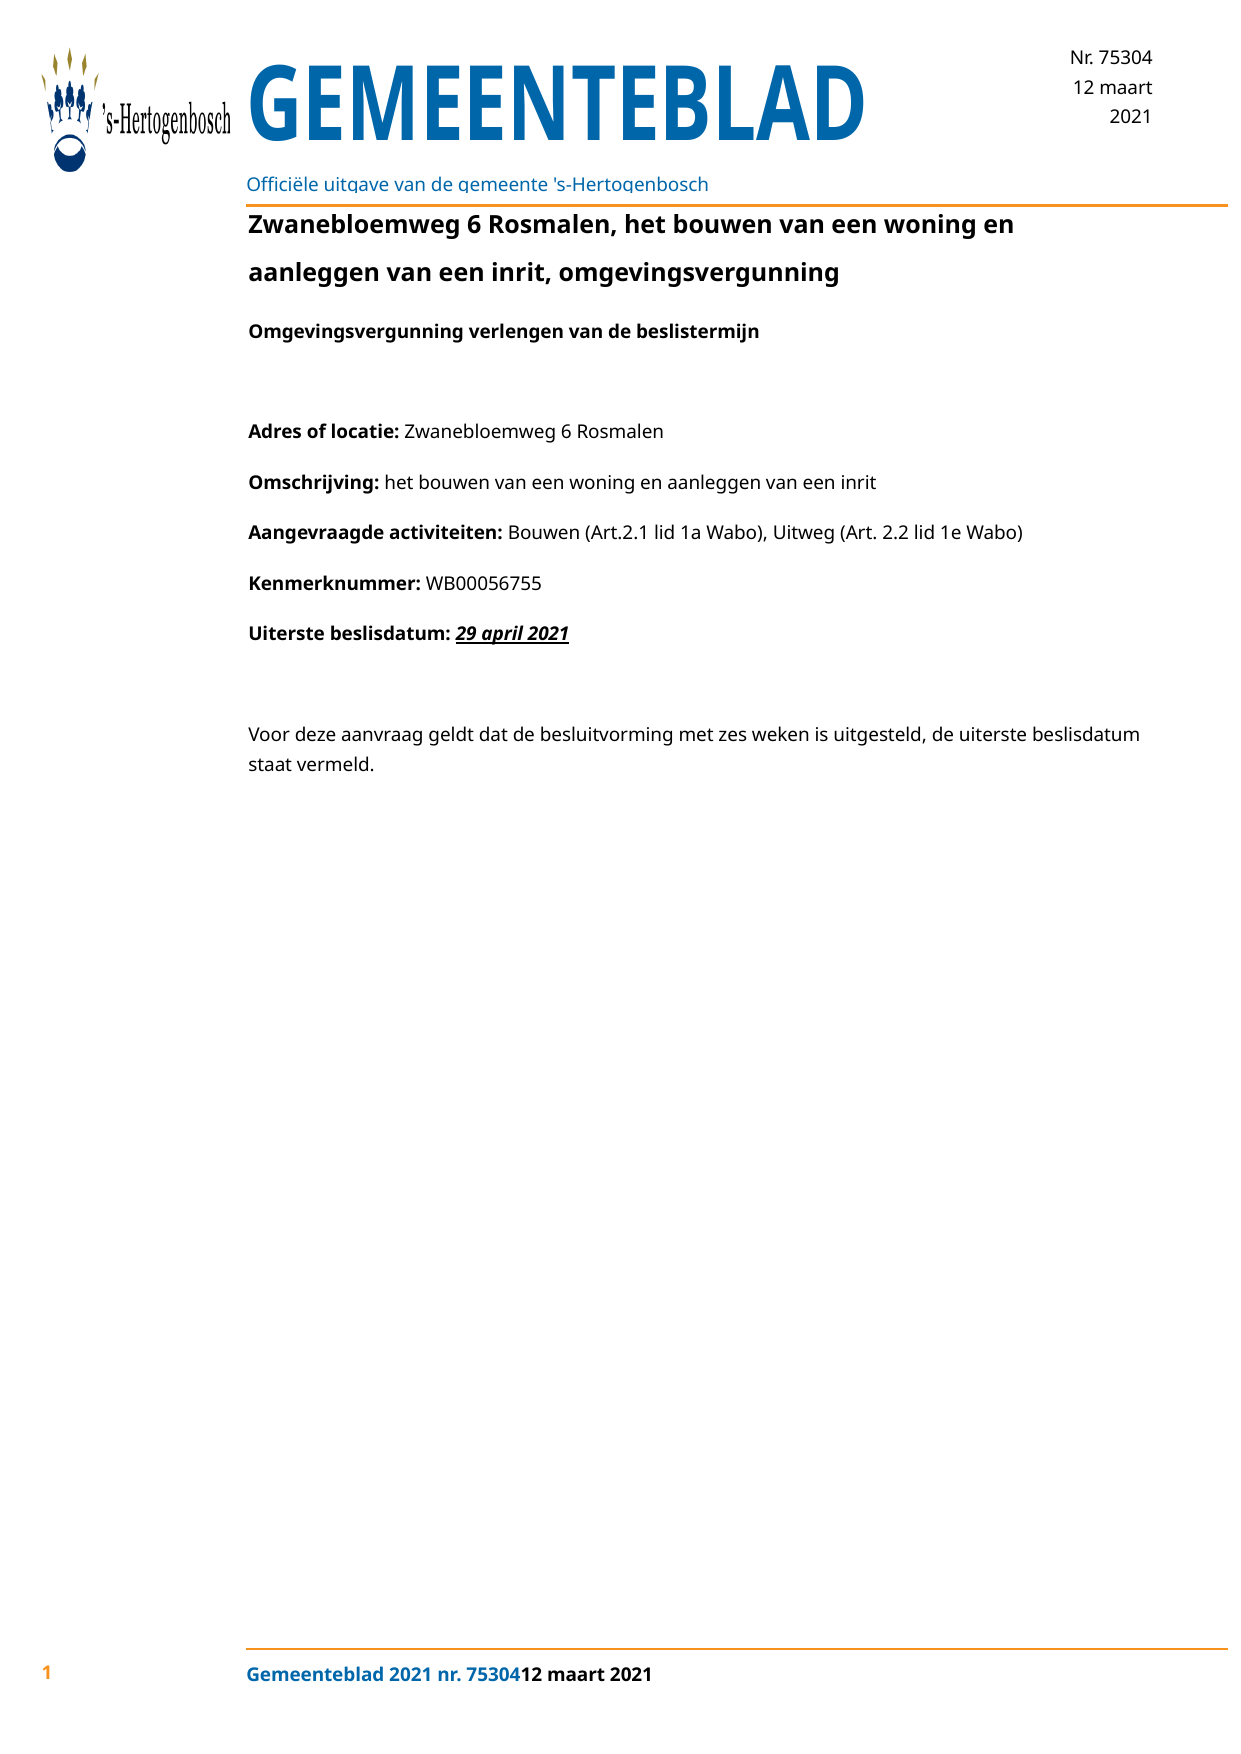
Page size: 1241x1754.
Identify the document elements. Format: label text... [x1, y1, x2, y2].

text Uiterste beslisdatum: 29 april 2021 [248, 620, 1152, 646]
text Omschrijving: het bouwen van een woning en aanleggen van een inrit [248, 469, 1152, 495]
text Omgevingsvergunning verlengen van de beslistermijn [248, 318, 1152, 344]
text Adres of locatie: Zwanebloemweg 6 Rosmalen [248, 419, 1152, 444]
text Voor deze aanvraag geldt dat de besluitvorming met zes weken is uitgesteld, de uiterste beslisdatum staat vermeld. [248, 721, 1152, 777]
picture [41, 47, 231, 172]
text Zwanebloemweg 6 Rosmalen, het bouwen van een woning en aanleggen van een inrit, omgevingsvergunning [248, 207, 1152, 288]
text Aangevraagde activiteiten: Bouwen (Art.2.1 lid 1a Wabo), Uitweg (Art. 2.2 lid 1e Wabo) [248, 519, 1152, 545]
text Kenmerknummer: WB00056755 [248, 570, 1152, 596]
